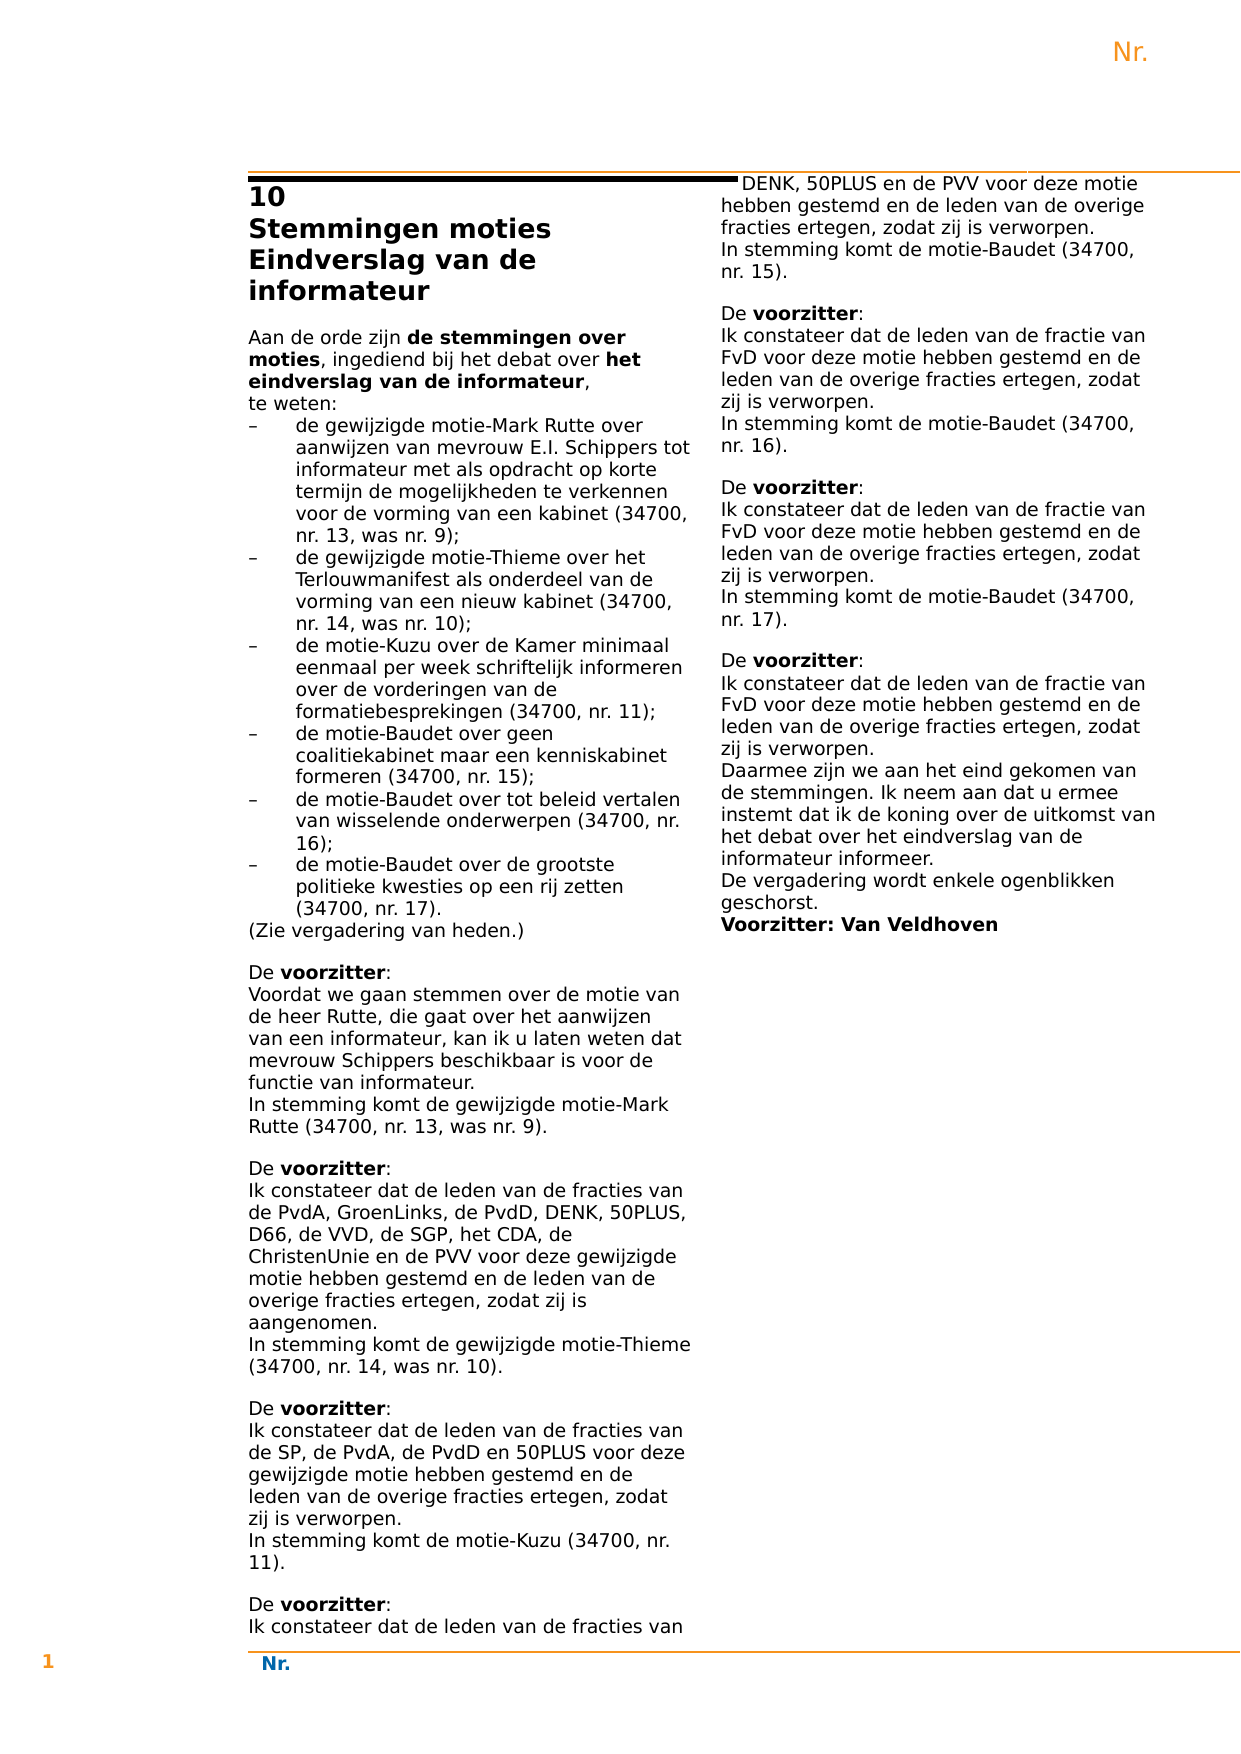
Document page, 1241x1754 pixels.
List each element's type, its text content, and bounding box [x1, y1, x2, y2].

text De voorzitter: [248, 1158, 691, 1180]
text Ik constateer dat de leden van de fractie van FvD voor deze motie hebben gestemd en de leden van de overige fracties ertegen, zodat zij is verworpen. [721, 325, 1163, 413]
text te weten: [248, 393, 691, 415]
title 10 Stemmingen moties Eindverslag van de informateur [248, 182, 691, 307]
text Aan de orde zijn de stemmingen over moties, ingediend bij het debat over het eindverslag van de informateur, [248, 327, 691, 393]
text Voorzitter: Van Veldhoven [721, 914, 1163, 936]
text DENK, 50PLUS en de PVV voor deze motie hebben gestemd en de leden van de overige fracties ertegen, zodat zij is verworpen. [721, 173, 1163, 239]
text (Zie vergadering van heden.) [248, 920, 691, 942]
text Daarmee zijn we aan het eind gekomen van de stemmingen. Ik neem aan dat u ermee instemt dat ik de koning over de uitkomst van het debat over het eindverslag van de informateur informeer. [721, 760, 1163, 870]
text De vergadering wordt enkele ogenblikken geschorst. [721, 870, 1163, 914]
text Voordat we gaan stemmen over de motie van de heer Rutte, die gaat over het aanwijzen van een informateur, kan ik u laten weten dat mevrouw Schippers beschikbaar is voor de functie van informateur. [248, 984, 691, 1094]
text De voorzitter: [721, 477, 1163, 498]
text De voorzitter: [721, 303, 1163, 325]
text De voorzitter: [721, 650, 1163, 672]
list de motie-Baudet over tot beleid vertalen van wisselende onderwerpen (34700, nr. 16); [248, 788, 691, 854]
text In stemming komt de motie-Baudet (34700, nr. 17). [721, 586, 1163, 630]
text In stemming komt de gewijzigde motie-Mark Rutte (34700, nr. 13, was nr. 9). [248, 1094, 691, 1138]
list de motie-Baudet over de grootste politieke kwesties op een rij zetten (34700, nr. 17). [248, 854, 691, 920]
text De voorzitter: [248, 962, 691, 984]
list de gewijzigde motie-Thieme over het Terlouwmanifest als onderdeel van de vorming van een nieuw kabinet (34700, nr. 14, was nr. 10); [248, 547, 691, 634]
text In stemming komt de motie-Baudet (34700, nr. 16). [721, 413, 1163, 457]
list de motie-Kuzu over de Kamer minimaal eenmaal per week schriftelijk informeren over de vorderingen van de formatiebesprekingen (34700, nr. 11); [248, 634, 691, 722]
text Ik constateer dat de leden van de fractie van FvD voor deze motie hebben gestemd en de leden van de overige fracties ertegen, zodat zij is verworpen. [721, 498, 1163, 586]
text In stemming komt de motie-Kuzu (34700, nr. 11). [248, 1530, 691, 1574]
text Ik constateer dat de leden van de fracties van de SP, de PvdA, de PvdD en 50PLUS voor deze gewijzigde motie hebben gestemd en de leden van de overige fracties ertegen, zodat zij is verworpen. [248, 1420, 691, 1530]
list de gewijzigde motie-Mark Rutte over aanwijzen van mevrouw E.I. Schippers tot informateur met als opdracht op korte termijn de mogelijkheden te verkennen voor de vorming van een kabinet (34700, nr. 13, was nr. 9); [248, 415, 691, 547]
text In stemming komt de gewijzigde motie-Thieme (34700, nr. 14, was nr. 10). [248, 1334, 691, 1378]
list de motie-Baudet over geen coalitiekabinet maar een kenniskabinet formeren (34700, nr. 15); [248, 722, 691, 788]
text Ik constateer dat de leden van de fracties van [248, 1616, 691, 1638]
text In stemming komt de motie-Baudet (34700, nr. 15). [721, 239, 1163, 283]
text Ik constateer dat de leden van de fractie van FvD voor deze motie hebben gestemd en de leden van de overige fracties ertegen, zodat zij is verworpen. [721, 672, 1163, 760]
text Ik constateer dat de leden van de fracties van de PvdA, GroenLinks, de PvdD, DENK, 50PLUS, D66, de VVD, de SGP, het CDA, de ChristenUnie en de PVV voor deze gewijzigde motie hebben gestemd en de leden van de overige fracties ertegen, zodat zij is aangenomen. [248, 1180, 691, 1334]
text De voorzitter: [248, 1398, 691, 1420]
text De voorzitter: [248, 1594, 691, 1616]
